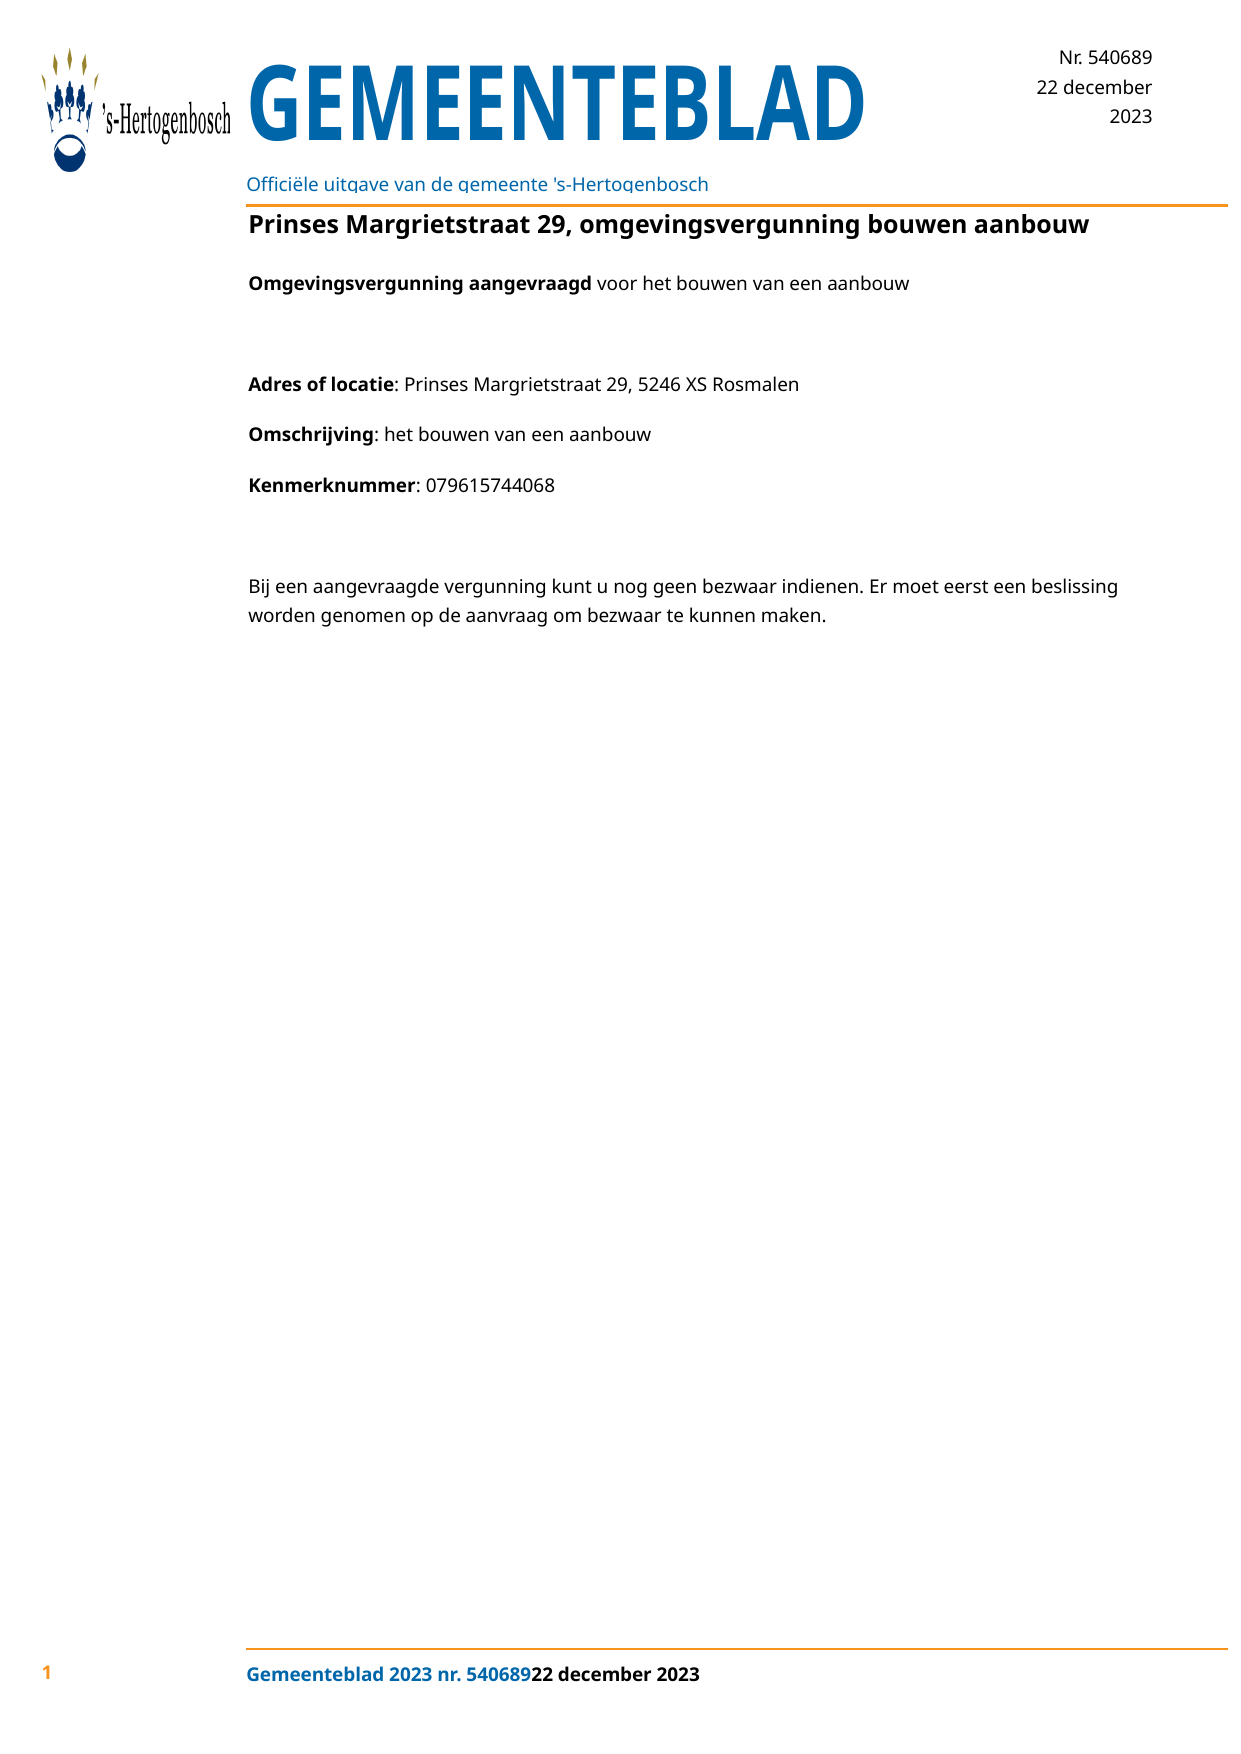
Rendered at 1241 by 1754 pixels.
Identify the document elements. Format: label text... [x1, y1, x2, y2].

text Omschrijving: het bouwen van een aanbouw [248, 422, 1152, 447]
picture [41, 47, 231, 172]
text Kenmerknummer: 079615744068 [248, 472, 1152, 498]
text Omgevingsvergunning aangevraagd voor het bouwen van een aanbouw [248, 270, 1152, 296]
text Adres of locatie: Prinses Margrietstraat 29, 5246 XS Rosmalen [248, 371, 1152, 397]
text Bij een aangevraagde vergunning kunt u nog geen bezwaar indienen. Er moet eerst een beslissing worden genomen op de aanvraag om bezwaar te kunnen maken. [248, 573, 1152, 628]
text Prinses Margrietstraat 29, omgevingsvergunning bouwen aanbouw [248, 207, 1152, 241]
